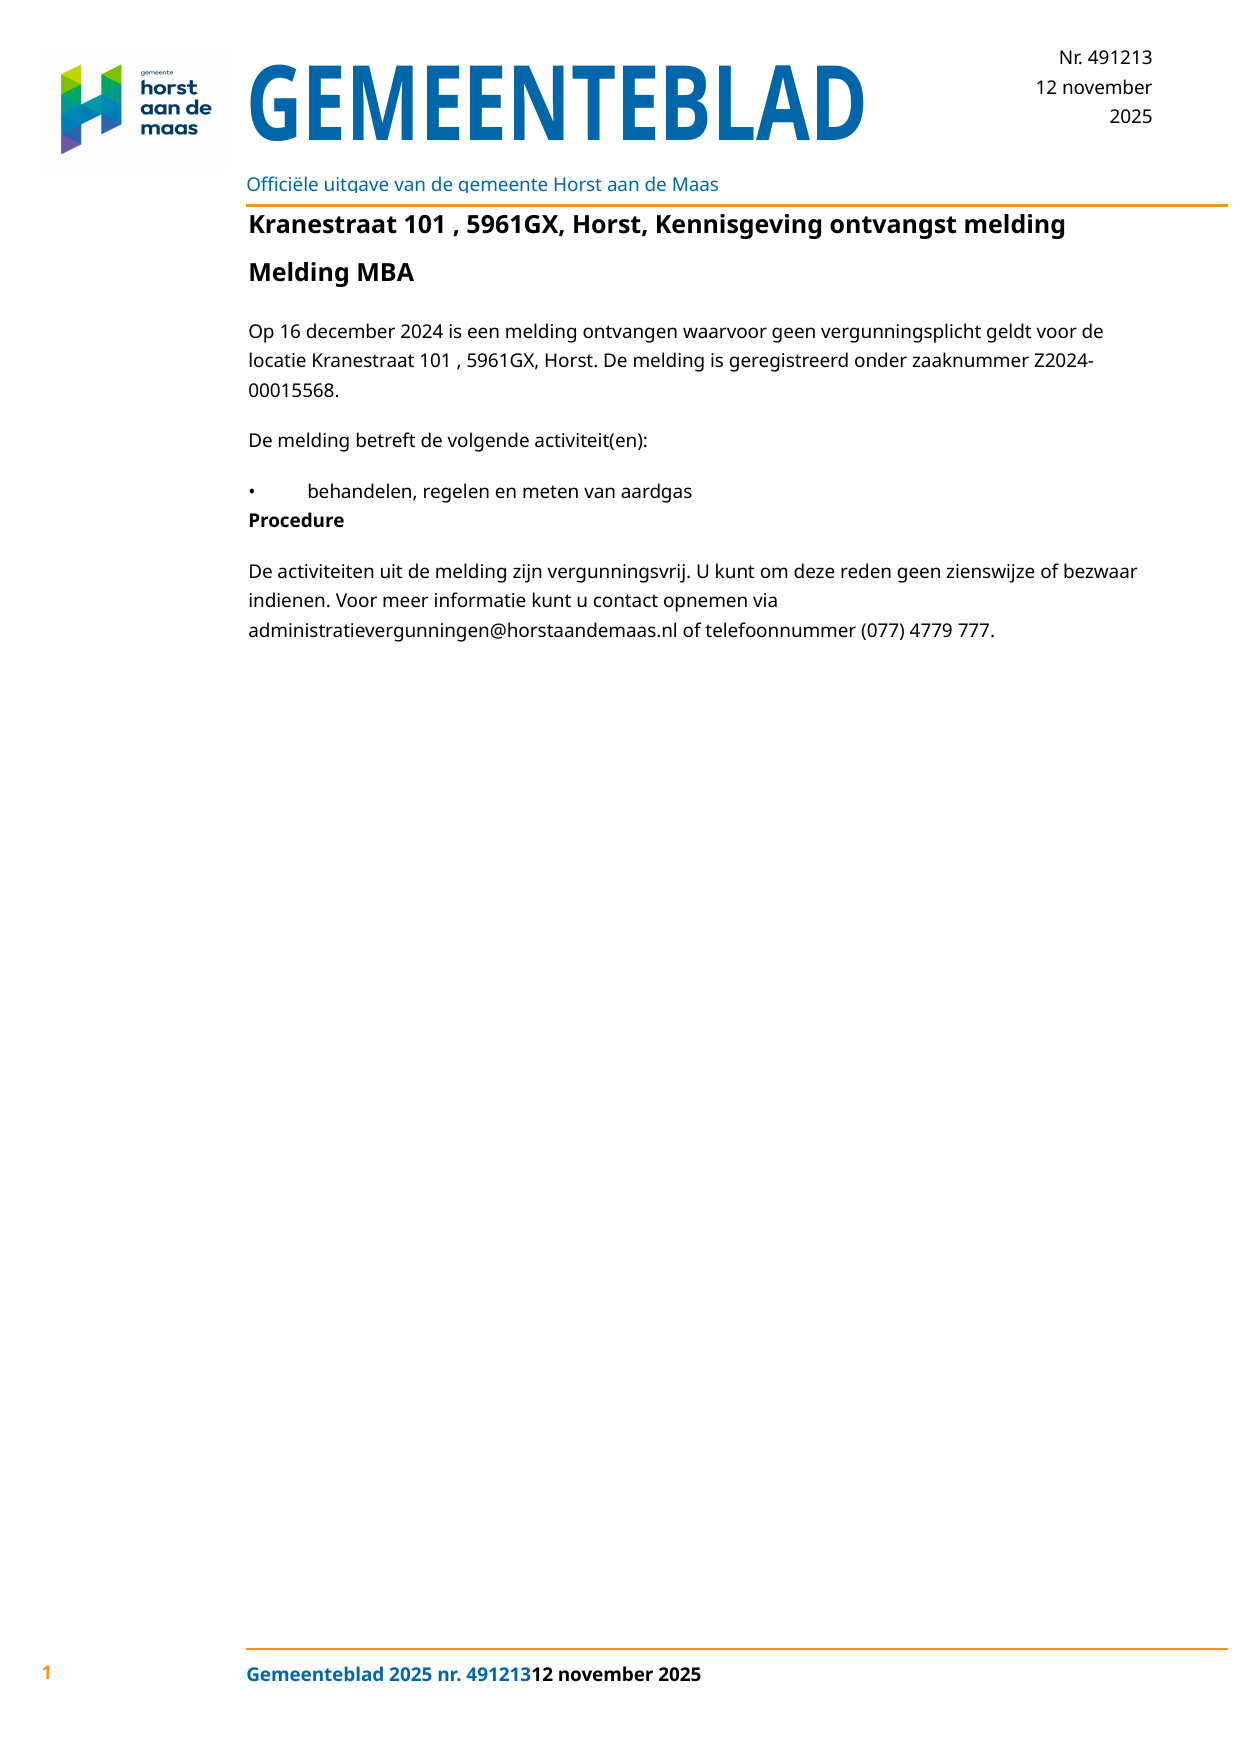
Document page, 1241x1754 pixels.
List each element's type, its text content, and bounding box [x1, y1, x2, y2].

text Procedure [248, 507, 1152, 533]
list behandelen, regelen en meten van aardgas [248, 478, 1152, 504]
text De activiteiten uit de melding zijn vergunningsvrij. U kunt om deze reden geen zienswijze of bezwaar indienen. Voor meer informatie kunt u contact opnemen via administratievergunningen@horstaandemaas.nl of telefoonnummer (077) 4779 777. [248, 558, 1152, 643]
text Kranestraat 101 , 5961GX, Horst, Kennisgeving ontvangst melding Melding MBA [248, 207, 1152, 288]
picture [41, 47, 231, 172]
text De melding betreft de volgende activiteit(en): [248, 427, 1152, 453]
text Op 16 december 2024 is een melding ontvangen waarvoor geen vergunningsplicht geldt voor de locatie Kranestraat 101 , 5961GX, Horst. De melding is geregistreerd onder zaaknummer Z2024-00015568. [248, 318, 1152, 403]
